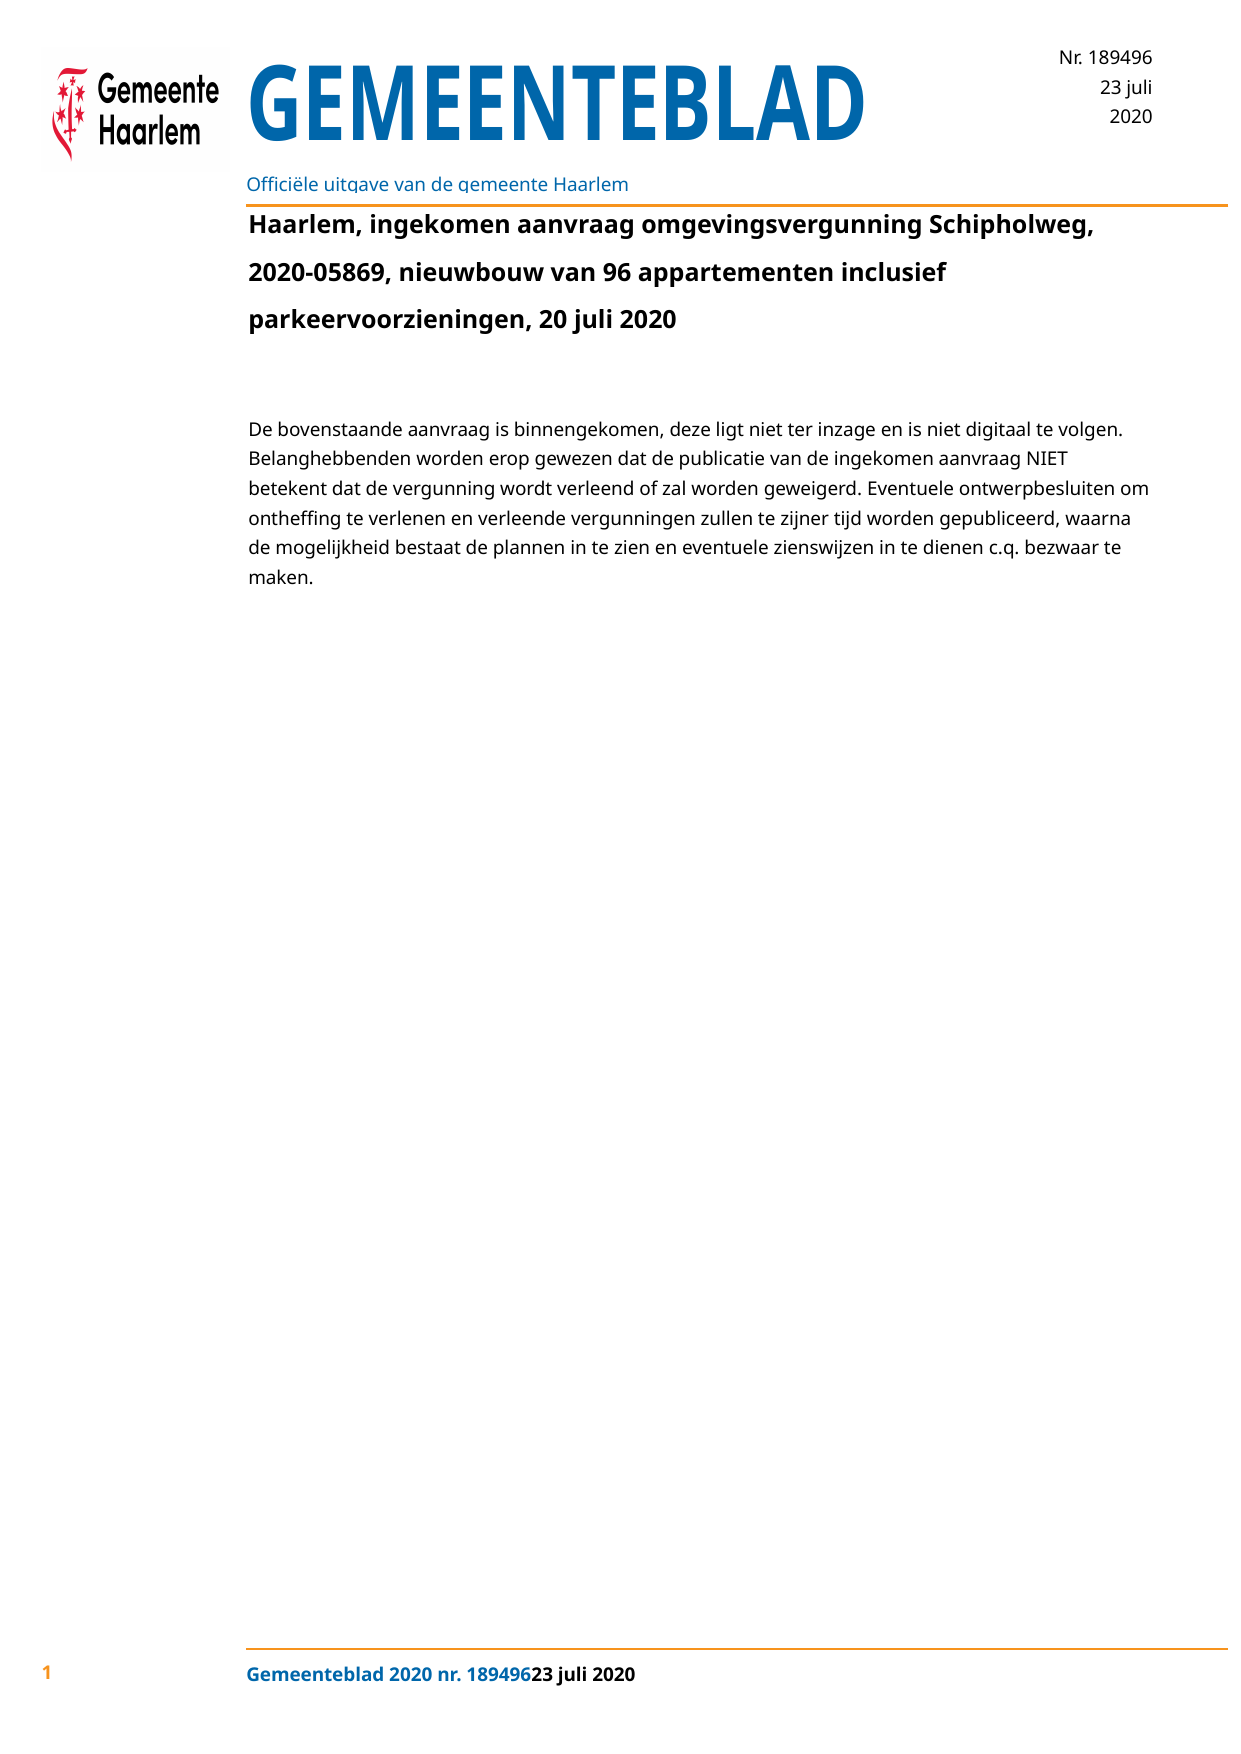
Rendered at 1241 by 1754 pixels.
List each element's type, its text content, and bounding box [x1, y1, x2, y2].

picture [41, 47, 231, 172]
text De bovenstaande aanvraag is binnengekomen, deze ligt niet ter inzage en is niet digitaal te volgen. Belanghebbenden worden erop gewezen dat de publicatie van de ingekomen aanvraag NIET betekent dat de vergunning wordt verleend of zal worden geweigerd. Eventuele ontwerpbesluiten om ontheffing te verlenen en verleende vergunningen zullen te zijner tijd worden gepubliceerd, waarna de mogelijkheid bestaat de plannen in te zien en eventuele zienswijzen in te dienen c.q. bezwaar te maken. [248, 416, 1152, 589]
text Haarlem, ingekomen aanvraag omgevingsvergunning Schipholweg, 2020-05869, nieuwbouw van 96 appartementen inclusief parkeervoorzieningen, 20 juli 2020 [248, 207, 1152, 336]
